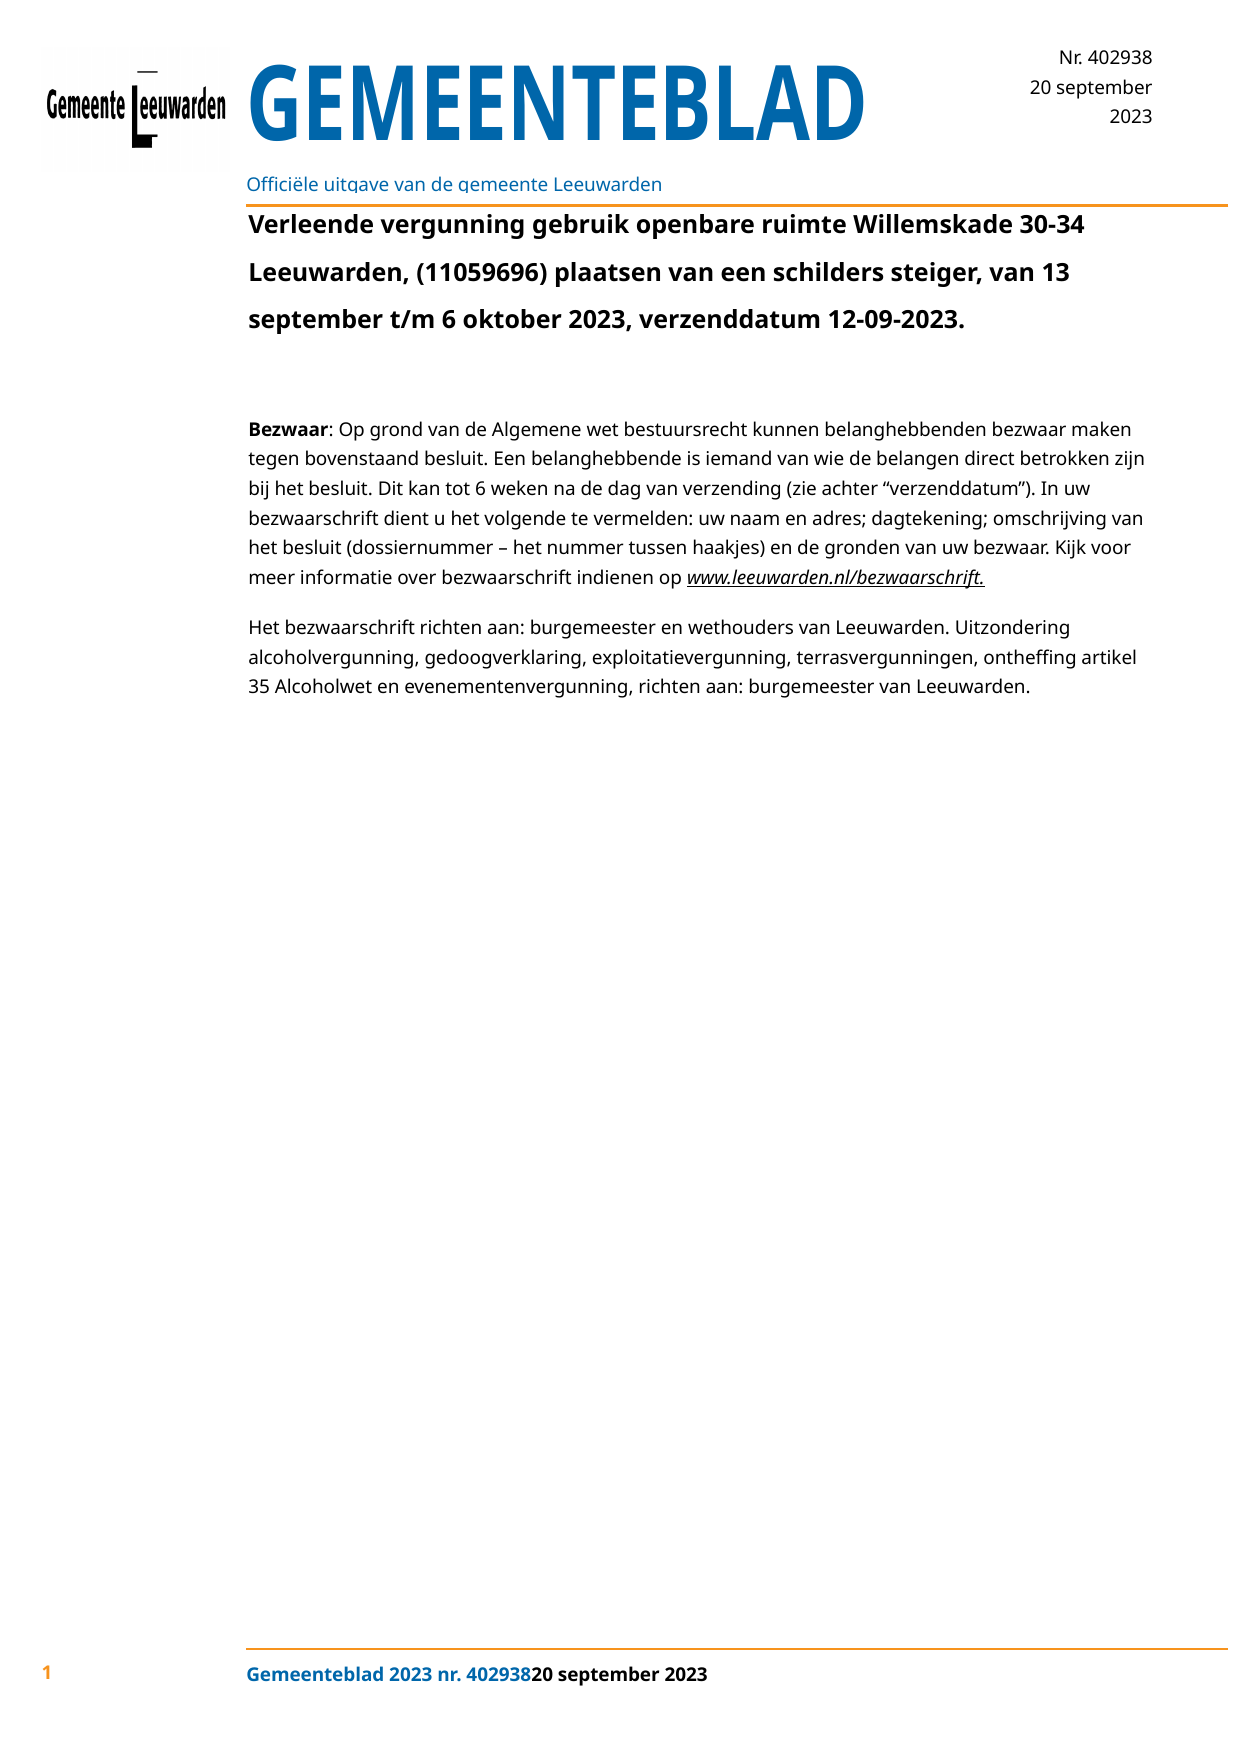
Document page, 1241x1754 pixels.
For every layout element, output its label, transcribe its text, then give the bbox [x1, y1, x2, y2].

picture [41, 47, 231, 172]
text Verleende vergunning gebruik openbare ruimte Willemskade 30-34 Leeuwarden, (11059696) plaatsen van een schilders steiger, van 13 september t/m 6 oktober 2023, verzenddatum 12-09-2023. [248, 207, 1152, 336]
text Bezwaar: Op grond van de Algemene wet bestuursrecht kunnen belanghebbenden bezwaar maken tegen bovenstaand besluit. Een belanghebbende is iemand van wie de belangen direct betrokken zijn bij het besluit. Dit kan tot 6 weken na de dag van verzending (zie achter “verzenddatum”). In uw bezwaarschrift dient u het volgende te vermelden: uw naam en adres; dagtekening; omschrijving van het besluit (dossiernummer – het nummer tussen haakjes) en de gronden van uw bezwaar. Kijk voor meer informatie over bezwaarschrift indienen op www.leeuwarden.nl/bezwaarschrift. [248, 416, 1152, 589]
text Het bezwaarschrift richten aan: burgemeester en wethouders van Leeuwarden. Uitzondering alcoholvergunning, gedoogverklaring, exploitatievergunning, terrasvergunningen, ontheffing artikel 35 Alcoholwet en evenementenvergunning, richten aan: burgemeester van Leeuwarden. [248, 614, 1152, 699]
